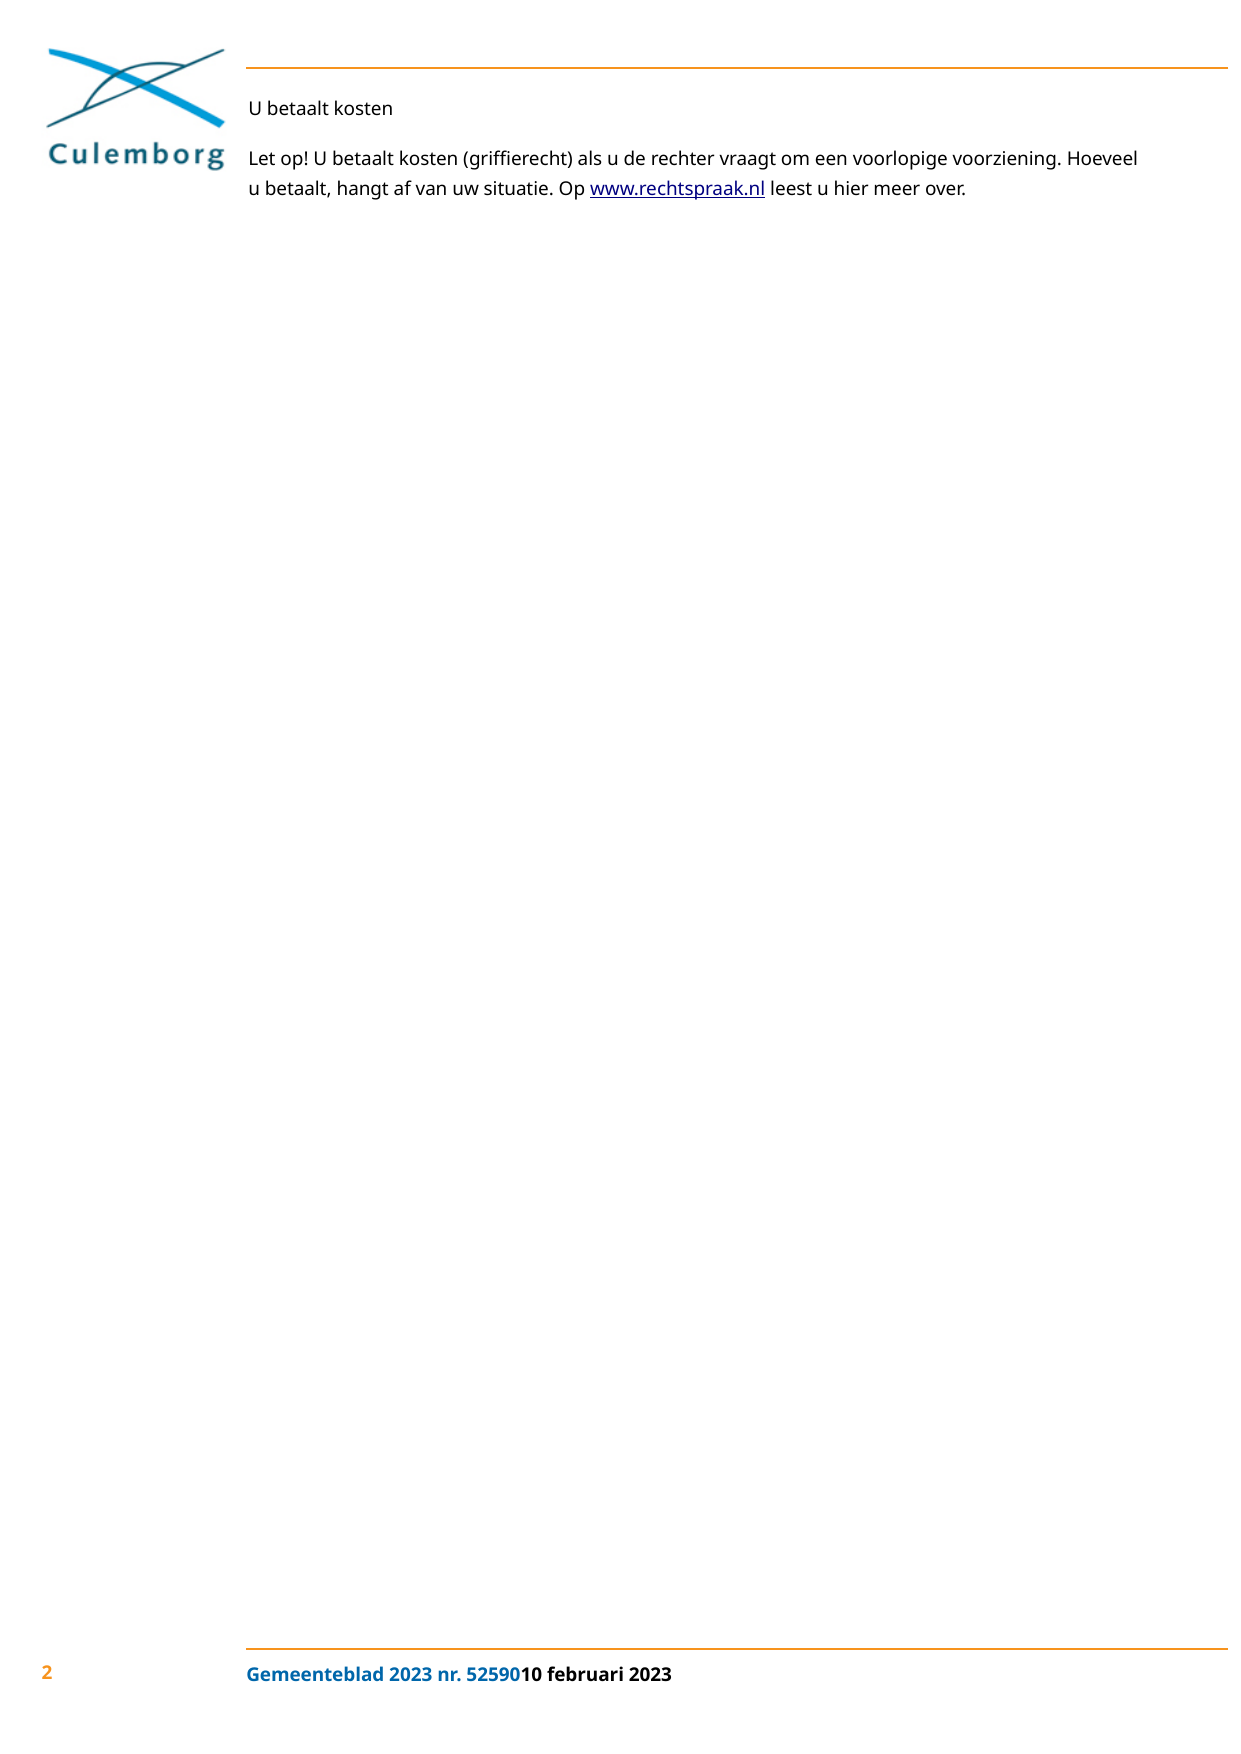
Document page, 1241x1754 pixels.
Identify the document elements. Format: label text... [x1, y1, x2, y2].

text Let op! U betaalt kosten (griffierecht) als u de rechter vraagt om een voorlopige voorziening. Hoeveel u betaalt, hangt af van uw situatie. Op www.rechtspraak.nl leest u hier meer over. [248, 145, 1152, 201]
text U betaalt kosten [248, 95, 1152, 121]
picture [41, 47, 231, 172]
